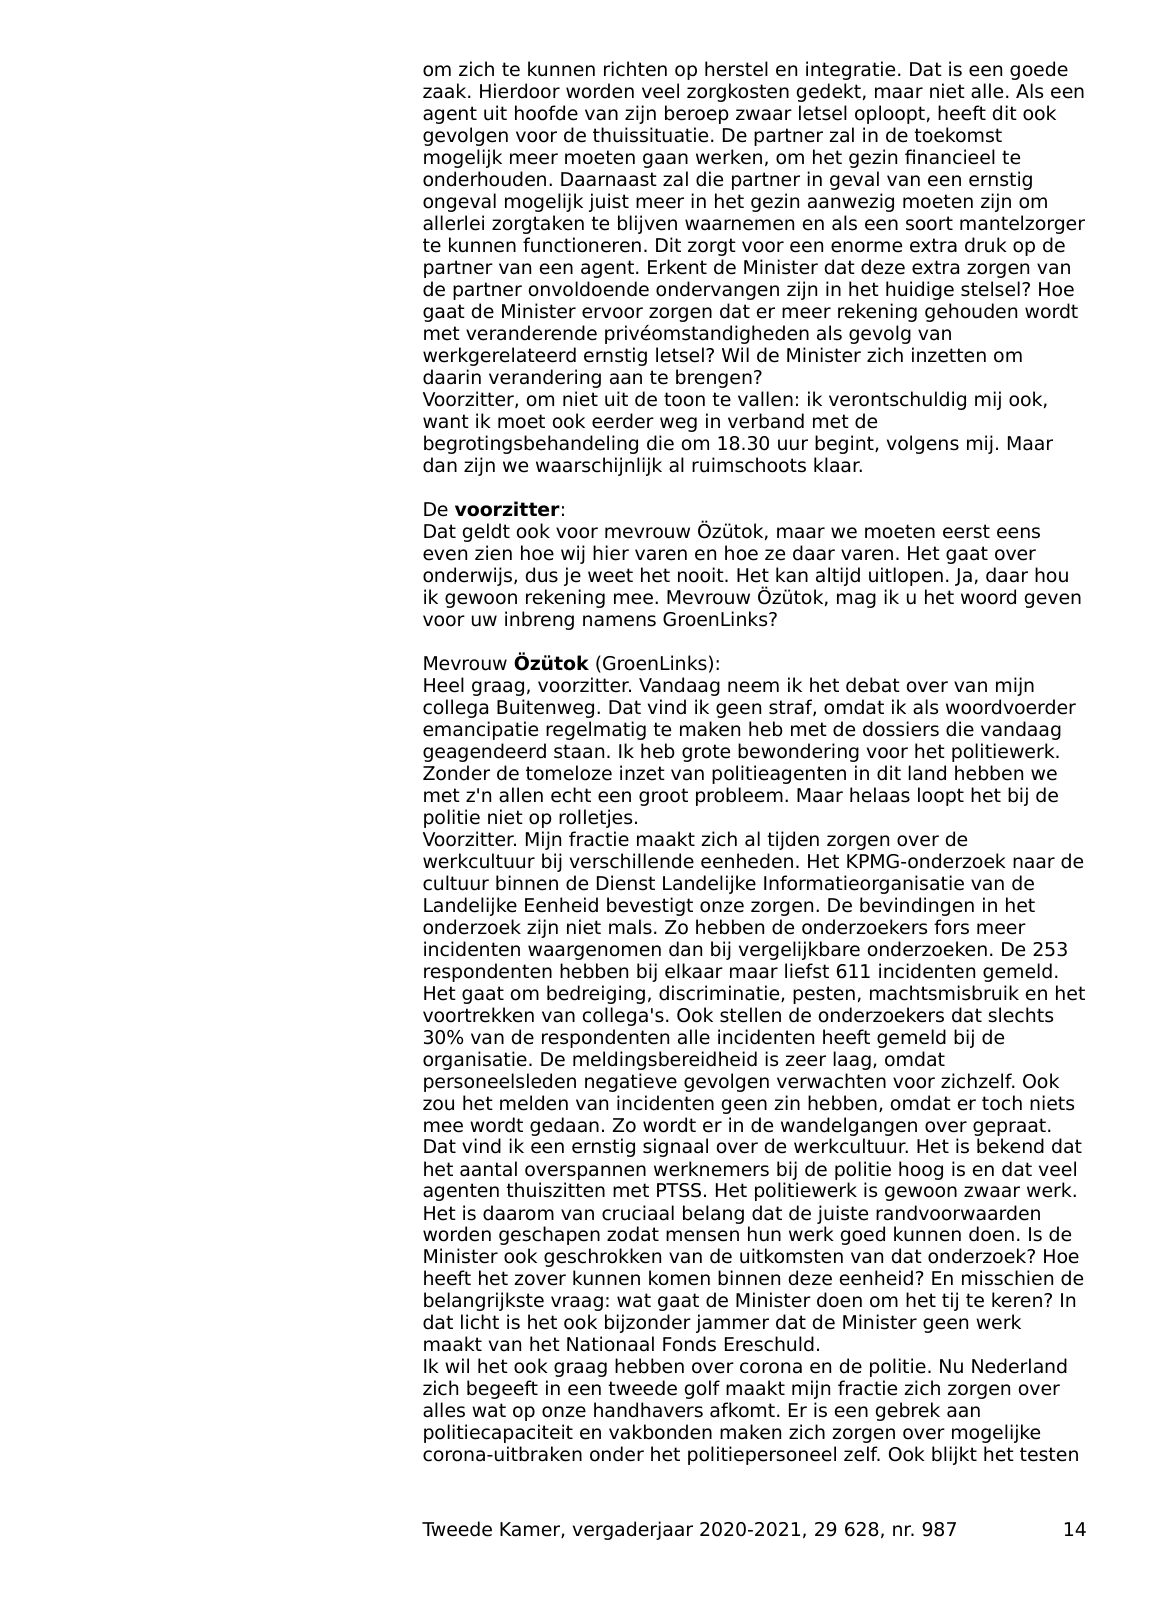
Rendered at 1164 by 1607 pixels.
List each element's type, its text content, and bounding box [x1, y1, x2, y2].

text om zich te kunnen richten op herstel en integratie. Dat is een goede zaak. Hierdoor worden veel zorgkosten gedekt, maar niet alle. Als een agent uit hoofde van zijn beroep zwaar letsel oploopt, heeft dit ook gevolgen voor de thuissituatie. De partner zal in de toekomst mogelijk meer moeten gaan werken, om het gezin financieel te onderhouden. Daarnaast zal die partner in geval van een ernstig ongeval mogelijk juist meer in het gezin aanwezig moeten zijn om allerlei zorgtaken te blijven waarnemen en als een soort mantelzorger te kunnen functioneren. Dit zorgt voor een enorme extra druk op de partner van een agent. Erkent de Minister dat deze extra zorgen van de partner onvoldoende ondervangen zijn in het huidige stelsel? Hoe gaat de Minister ervoor zorgen dat er meer rekening gehouden wordt met veranderende privéomstandigheden als gevolg van werkgerelateerd ernstig letsel? Wil de Minister zich inzetten om daarin verandering aan te brengen? [422, 59, 1087, 389]
text Ik wil het ook graag hebben over corona en de politie. Nu Nederland zich begeeft in een tweede golf maakt mijn fractie zich zorgen over alles wat op onze handhavers afkomt. Er is een gebrek aan politiecapaciteit en vakbonden maken zich zorgen over mogelijke corona-uitbraken onder het politiepersoneel zelf. Ook blijkt het testen [422, 1356, 1087, 1466]
text De voorzitter: [422, 499, 1087, 521]
text Heel graag, voorzitter. Vandaag neem ik het debat over van mijn collega Buitenweg. Dat vind ik geen straf, omdat ik als woordvoerder emancipatie regelmatig te maken heb met de dossiers die vandaag geagendeerd staan. Ik heb grote bewondering voor het politiewerk. Zonder de tomeloze inzet van politieagenten in dit land hebben we met z'n allen echt een groot probleem. Maar helaas loopt het bij de politie niet op rolletjes. [422, 675, 1087, 829]
text Voorzitter, om niet uit de toon te vallen: ik verontschuldig mij ook, want ik moet ook eerder weg in verband met de begrotingsbehandeling die om 18.30 uur begint, volgens mij. Maar dan zijn we waarschijnlijk al ruimschoots klaar. [422, 389, 1087, 477]
text Voorzitter. Mijn fractie maakt zich al tijden zorgen over de werkcultuur bij verschillende eenheden. Het KPMG-onderzoek naar de cultuur binnen de Dienst Landelijke Informatieorganisatie van de Landelijke Eenheid bevestigt onze zorgen. De bevindingen in het onderzoek zijn niet mals. Zo hebben de onderzoekers fors meer incidenten waargenomen dan bij vergelijkbare onderzoeken. De 253 respondenten hebben bij elkaar maar liefst 611 incidenten gemeld. Het gaat om bedreiging, discriminatie, pesten, machtsmisbruik en het voortrekken van collega's. Ook stellen de onderzoekers dat slechts 30% van de respondenten alle incidenten heeft gemeld bij de organisatie. De meldingsbereidheid is zeer laag, omdat personeelsleden negatieve gevolgen verwachten voor zichzelf. Ook zou het melden van incidenten geen zin hebben, omdat er toch niets mee wordt gedaan. Zo wordt er in de wandelgangen over gepraat. Dat vind ik een ernstig signaal over de werkcultuur. Het is bekend dat het aantal overspannen werknemers bij de politie hoog is en dat veel agenten thuiszitten met PTSS. Het politiewerk is gewoon zwaar werk. Het is daarom van cruciaal belang dat de juiste randvoorwaarden worden geschapen zodat mensen hun werk goed kunnen doen. Is de Minister ook geschrokken van de uitkomsten van dat onderzoek? Hoe heeft het zover kunnen komen binnen deze eenheid? En misschien de belangrijkste vraag: wat gaat de Minister doen om het tij te keren? In dat licht is het ook bijzonder jammer dat de Minister geen werk maakt van het Nationaal Fonds Ereschuld. [422, 829, 1087, 1356]
text Mevrouw Özütok (GroenLinks): [422, 653, 1087, 675]
text Dat geldt ook voor mevrouw Özütok, maar we moeten eerst eens even zien hoe wij hier varen en hoe ze daar varen. Het gaat over onderwijs, dus je weet het nooit. Het kan altijd uitlopen. Ja, daar hou ik gewoon rekening mee. Mevrouw Özütok, mag ik u het woord geven voor uw inbreng namens GroenLinks? [422, 521, 1087, 631]
